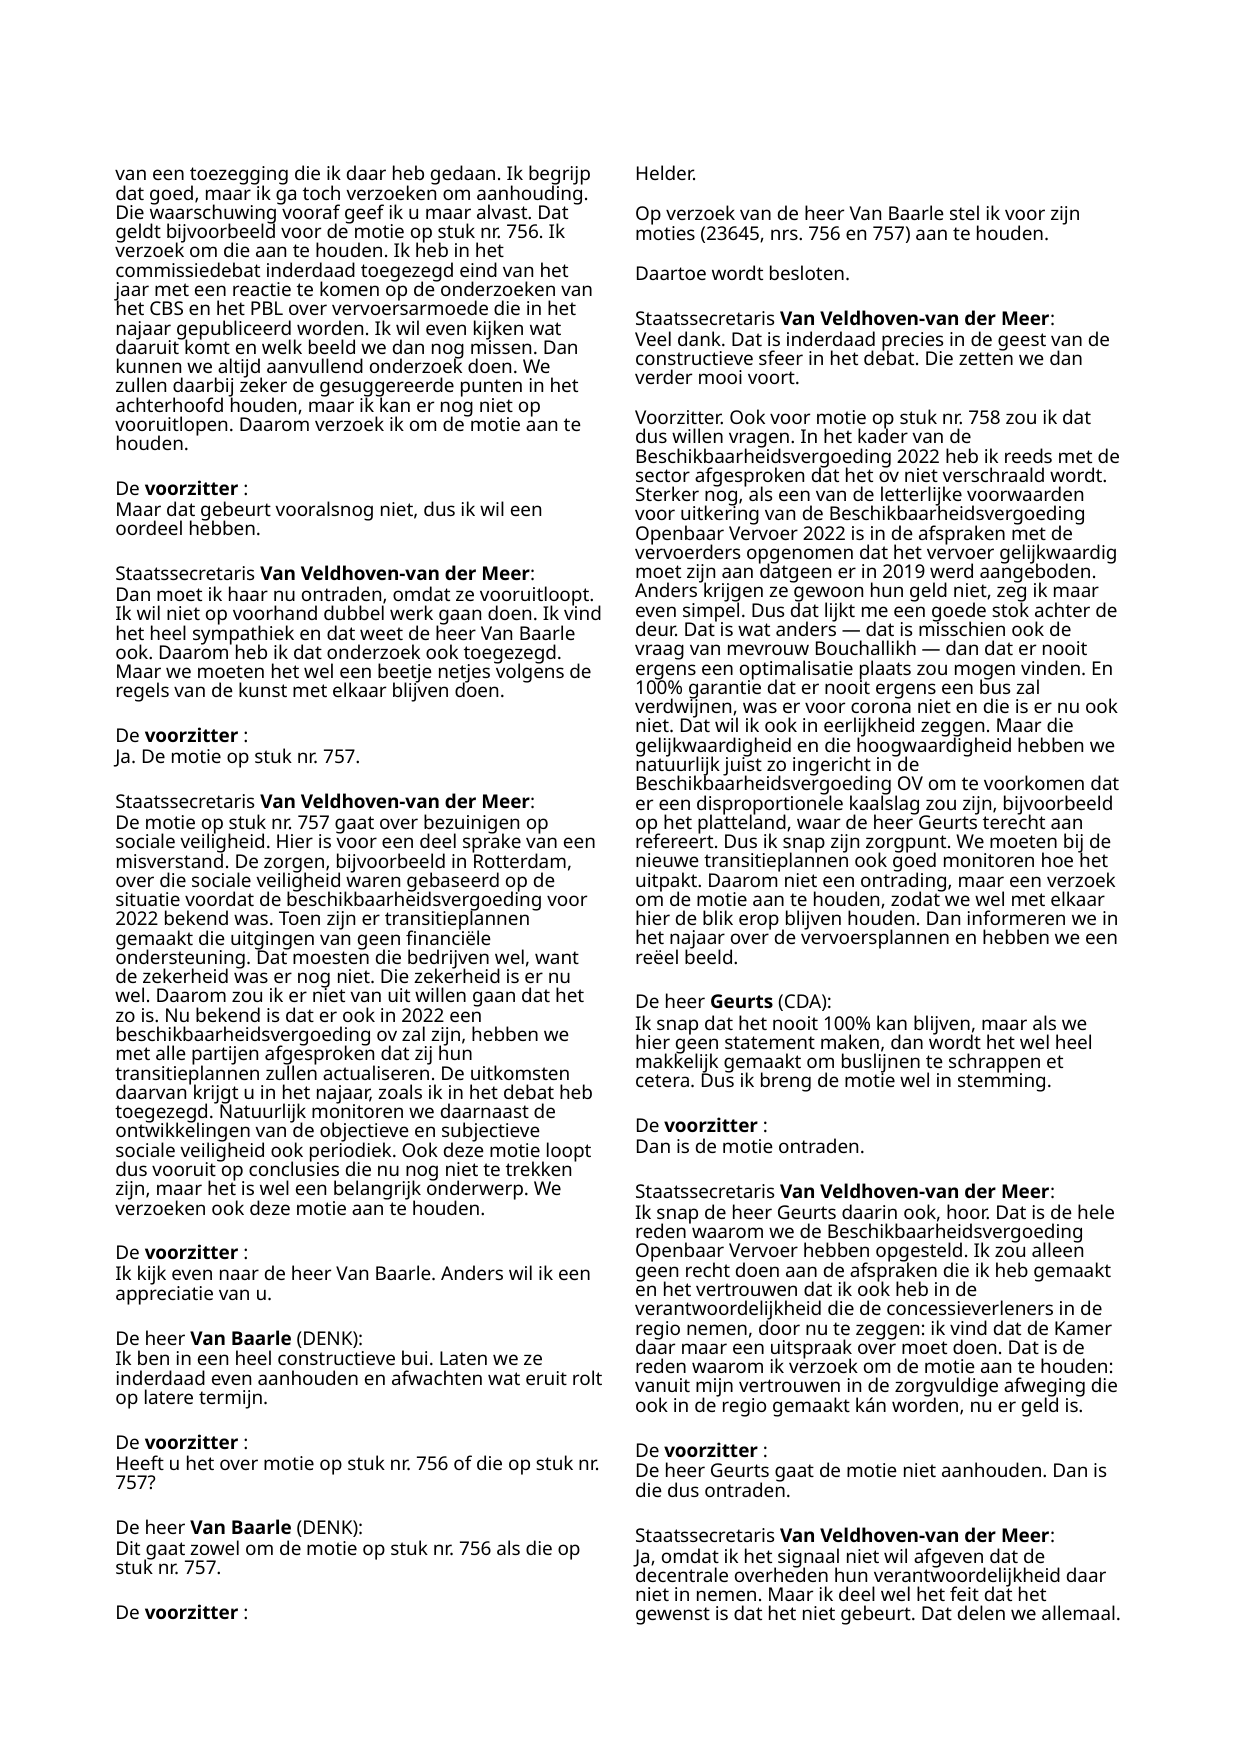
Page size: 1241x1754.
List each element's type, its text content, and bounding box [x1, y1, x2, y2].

text Ik kijk even naar de heer Van Baarle. Anders wil ik een appreciatie van u. [115, 1265, 605, 1304]
text Dit gaat zowel om de motie op stuk nr. 756 als die op stuk nr. 757. [115, 1540, 605, 1578]
text Staatssecretaris Van Veldhoven-van der Meer: [635, 1178, 1125, 1204]
text De heer Van Baarle (DENK): [115, 1325, 605, 1350]
text Staatssecretaris Van Veldhoven-van der Meer: [115, 788, 605, 814]
text Staatssecretaris Van Veldhoven-van der Meer: [635, 1522, 1125, 1548]
text Ja. De motie op stuk nr. 757. [115, 748, 605, 767]
text Dan is de motie ontraden. [635, 1138, 1125, 1157]
text Ja, omdat ik het signaal niet wil afgeven dat de decentrale overheden hun verantwoordelijkheid daar niet in nemen. Maar ik deel wel het feit dat het gewenst is dat het niet gebeurt. Dat delen we allemaal. [635, 1548, 1125, 1625]
text De heer Van Baarle (DENK): [115, 1514, 605, 1540]
text Helder. [635, 165, 1125, 184]
text De voorzitter : [115, 475, 605, 501]
text Staatssecretaris Van Veldhoven-van der Meer: [635, 305, 1125, 331]
text De voorzitter : [115, 1429, 605, 1455]
text Daartoe wordt besloten. [635, 265, 1125, 284]
text Veel dank. Dat is inderdaad precies in de geest van de constructieve sfeer in het debat. Die zetten we dan verder mooi voort. [635, 331, 1125, 388]
text Maar dat gebeurt vooralsnog niet, dus ik wil een oordeel hebben. [115, 501, 605, 539]
text De voorzitter : [635, 1437, 1125, 1462]
text Voorzitter. Ook voor motie op stuk nr. 758 zou ik dat dus willen vragen. In het kader van de Beschikbaarheidsvergoeding 2022 heb ik reeds met de sector afgesproken dat het ov niet verschraald wordt. Sterker nog, als een van de letterlijke voorwaarden voor uitkering van de Beschikbaarheidsvergoeding Openbaar Vervoer 2022 is in de afspraken met de vervoerders opgenomen dat het vervoer gelijkwaardig moet zijn aan datgeen er in 2019 werd aangeboden. Anders krijgen ze gewoon hun geld niet, zeg ik maar even simpel. Dus dat lijkt me een goede stok achter de deur. Dat is wat anders — dat is misschien ook de vraag van mevrouw Bouchallikh — dan dat er nooit ergens een optimalisatie plaats zou mogen vinden. En 100% garantie dat er nooit ergens een bus zal verdwijnen, was er voor corona niet en die is er nu ook niet. Dat wil ik ook in eerlijkheid zeggen. Maar die gelijkwaardigheid en die hoogwaardigheid hebben we natuurlijk juist zo ingericht in de Beschikbaarheidsvergoeding OV om te voorkomen dat er een disproportionele kaalslag zou zijn, bijvoorbeeld op het platteland, waar de heer Geurts terecht aan refereert. Dus ik snap zijn zorgpunt. We moeten bij de nieuwe transitieplannen ook goed monitoren hoe het uitpakt. Daarom niet een ontrading, maar een verzoek om de motie aan te houden, zodat we wel met elkaar hier de blik erop blijven houden. Dan informeren we in het najaar over de vervoersplannen en hebben we een reëel beeld. [635, 409, 1125, 968]
text De heer Geurts (CDA): [635, 989, 1125, 1014]
text Heeft u het over motie op stuk nr. 756 of die op stuk nr. 757? [115, 1455, 605, 1493]
text De voorzitter : [115, 1599, 605, 1625]
text Op verzoek van de heer Van Baarle stel ik voor zijn moties (23645, nrs. 756 en 757) aan te houden. [635, 205, 1125, 244]
text De voorzitter : [635, 1112, 1125, 1138]
text Staatssecretaris Van Veldhoven-van der Meer: [115, 560, 605, 586]
text De motie op stuk nr. 757 gaat over bezuinigen op sociale veiligheid. Hier is voor een deel sprake van een misverstand. De zorgen, bijvoorbeeld in Rotterdam, over die sociale veiligheid waren gebaseerd op de situatie voordat de beschikbaarheidsvergoeding voor 2022 bekend was. Toen zijn er transitieplannen gemaakt die uitgingen van geen financiële ondersteuning. Dat moesten die bedrijven wel, want de zekerheid was er nog niet. Die zekerheid is er nu wel. Daarom zou ik er niet van uit willen gaan dat het zo is. Nu bekend is dat er ook in 2022 een beschikbaarheidsvergoeding ov zal zijn, hebben we met alle partijen afgesproken dat zij hun transitieplannen zullen actualiseren. De uitkomsten daarvan krijgt u in het najaar, zoals ik in het debat heb toegezegd. Natuurlijk monitoren we daarnaast de ontwikkelingen van de objectieve en subjectieve sociale veiligheid ook periodiek. Ook deze motie loopt dus vooruit op conclusies die nu nog niet te trekken zijn, maar het is wel een belangrijk onderwerp. We verzoeken ook deze motie aan te houden. [115, 814, 605, 1219]
text De voorzitter : [115, 1239, 605, 1265]
text Ik ben in een heel constructieve bui. Laten we ze inderdaad even aanhouden en afwachten wat eruit rolt op latere termijn. [115, 1350, 605, 1408]
text Ik snap dat het nooit 100% kan blijven, maar als we hier geen statement maken, dan wordt het wel heel makkelijk gemaakt om buslijnen te schrappen et cetera. Dus ik breng de motie wel in stemming. [635, 1014, 1125, 1092]
text Dan moet ik haar nu ontraden, omdat ze vooruitloopt. Ik wil niet op voorhand dubbel werk gaan doen. Ik vind het heel sympathiek en dat weet de heer Van Baarle ook. Daarom heb ik dat onderzoek ook toegezegd. Maar we moeten het wel een beetje netjes volgens de regels van de kunst met elkaar blijven doen. [115, 586, 605, 702]
text De heer Geurts gaat de motie niet aanhouden. Dan is die dus ontraden. [635, 1462, 1125, 1501]
text Ik snap de heer Geurts daarin ook, hoor. Dat is de hele reden waarom we de Beschikbaarheidsvergoeding Openbaar Vervoer hebben opgesteld. Ik zou alleen geen recht doen aan de afspraken die ik heb gemaakt en het vertrouwen dat ik ook heb in de verantwoordelijkheid die de concessieverleners in de regio nemen, door nu te zeggen: ik vind dat de Kamer daar maar een uitspraak over moet doen. Dat is de reden waarom ik verzoek om de motie aan te houden: vanuit mijn vertrouwen in de zorgvuldige afweging die ook in de regio gemaakt kán worden, nu er geld is. [635, 1204, 1125, 1416]
text van een toezegging die ik daar heb gedaan. Ik begrijp dat goed, maar ik ga toch verzoeken om aanhouding. Die waarschuwing vooraf geef ik u maar alvast. Dat geldt bijvoorbeeld voor de motie op stuk nr. 756. Ik verzoek om die aan te houden. Ik heb in het commissiedebat inderdaad toegezegd eind van het jaar met een reactie te komen op de onderzoeken van het CBS en het PBL over vervoersarmoede die in het najaar gepubliceerd worden. Ik wil even kijken wat daaruit komt en welk beeld we dan nog missen. Dan kunnen we altijd aanvullend onderzoek doen. We zullen daarbij zeker de gesuggereerde punten in het achterhoofd houden, maar ik kan er nog niet op vooruitlopen. Daarom verzoek ik om de motie aan te houden. [115, 165, 605, 454]
text De voorzitter : [115, 722, 605, 748]
